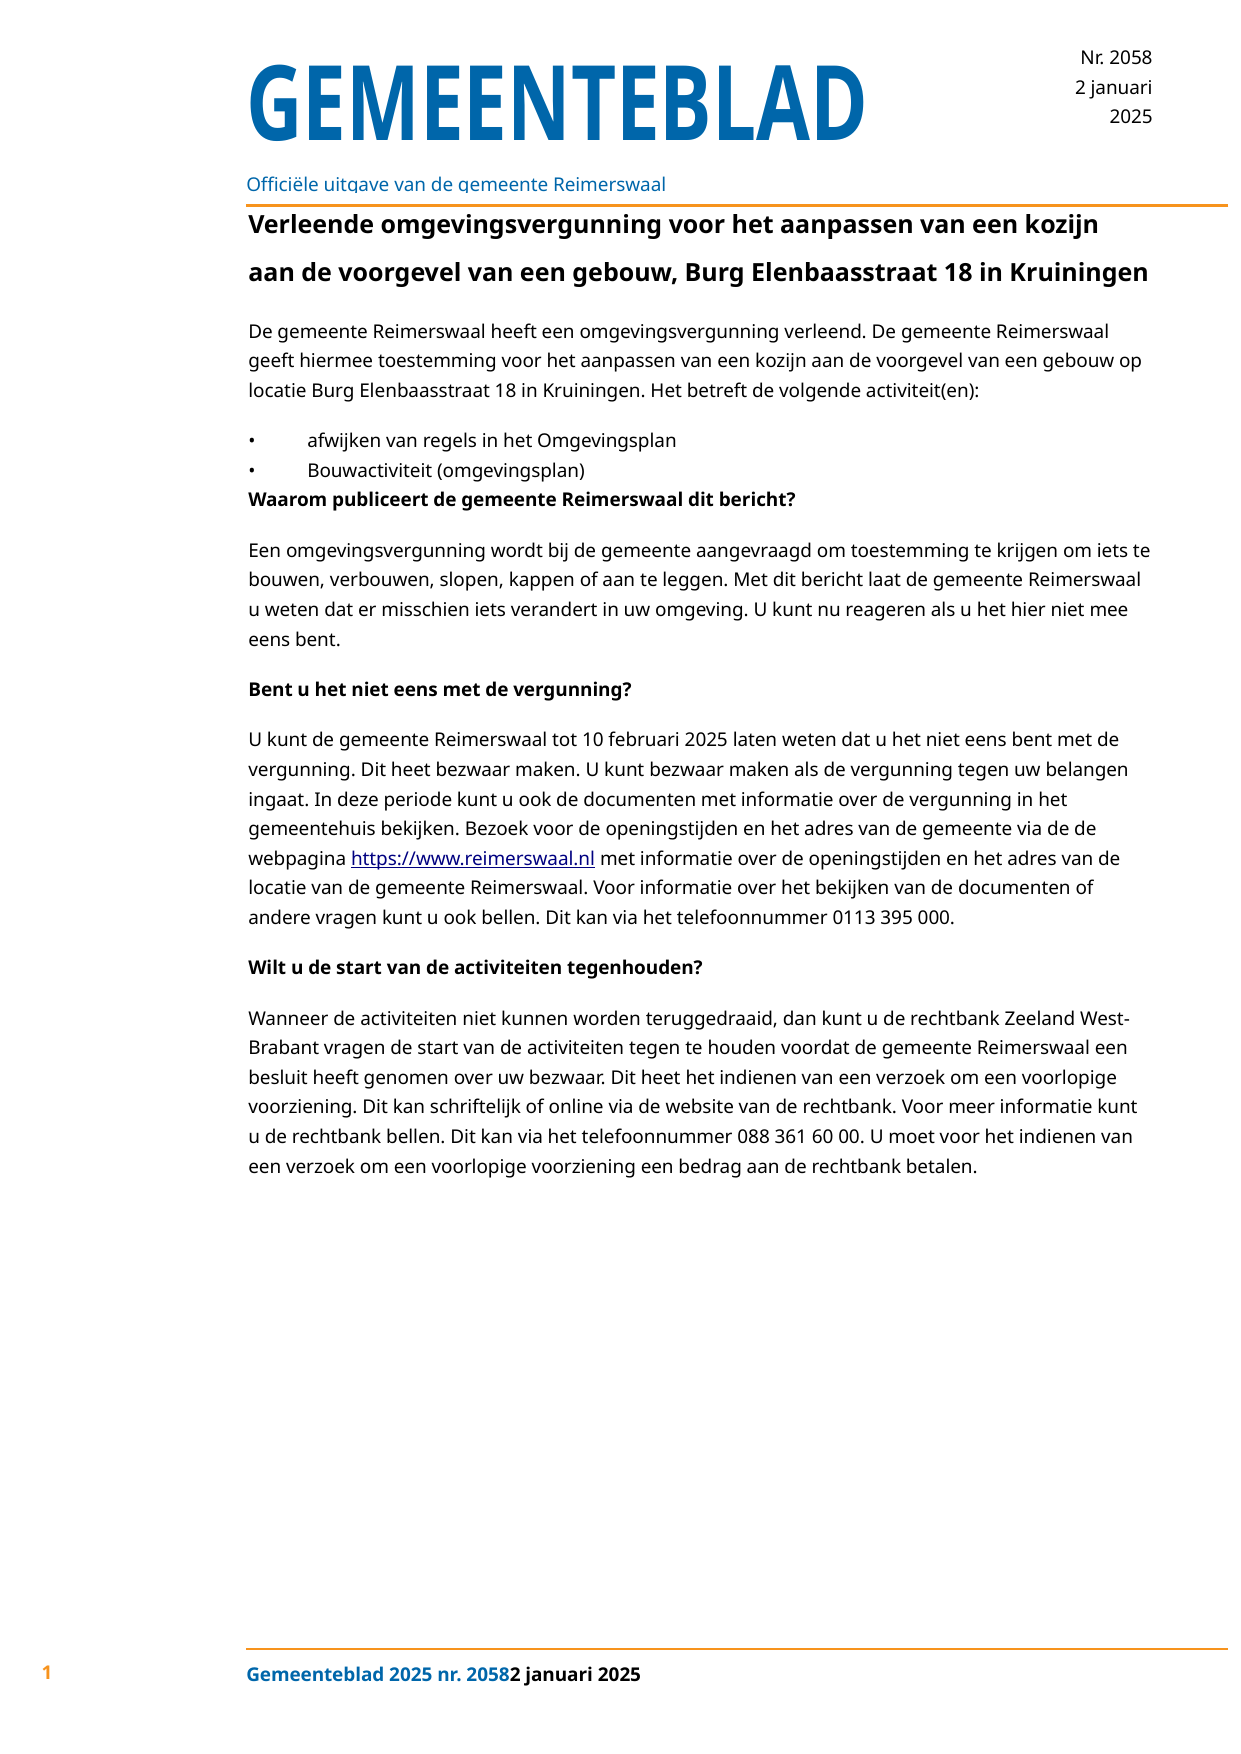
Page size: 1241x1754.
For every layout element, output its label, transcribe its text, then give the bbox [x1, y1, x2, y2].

picture [41, 47, 231, 172]
text De gemeente Reimerswaal heeft een omgevingsvergunning verleend. De gemeente Reimerswaal geeft hiermee toestemming voor het aanpassen van een kozijn aan de voorgevel van een gebouw op locatie Burg Elenbaasstraat 18 in Kruiningen. Het betreft de volgende activiteit(en): [248, 318, 1152, 403]
text Waarom publiceert de gemeente Reimerswaal dit bericht? [248, 487, 1152, 512]
list Bouwactiviteit (omgevingsplan) [248, 457, 1152, 483]
text Wanneer de activiteiten niet kunnen worden teruggedraaid, dan kunt u de rechtbank Zeeland West-Brabant vragen de start van de activiteiten tegen te houden voordat de gemeente Reimerswaal een besluit heeft genomen over uw bezwaar. Dit heet het indienen van een verzoek om een voorlopige voorziening. Dit kan schriftelijk of online via de website van de rechtbank. Voor meer informatie kunt u de rechtbank bellen. Dit kan via het telefoonnummer 088 361 60 00. U moet voor het indienen van een verzoek om een voorlopige voorziening een bedrag aan de rechtbank betalen. [248, 1005, 1152, 1179]
text Een omgevingsvergunning wordt bij de gemeente aangevraagd om toestemming te krijgen om iets te bouwen, verbouwen, slopen, kappen of aan te leggen. Met dit bericht laat de gemeente Reimerswaal u weten dat er misschien iets verandert in uw omgeving. U kunt nu reageren als u het hier niet mee eens bent. [248, 537, 1152, 652]
text Verleende omgevingsvergunning voor het aanpassen van een kozijn aan de voorgevel van een gebouw, Burg Elenbaasstraat 18 in Kruiningen [248, 207, 1152, 288]
text U kunt de gemeente Reimerswaal tot 10 februari 2025 laten weten dat u het niet eens bent met de vergunning. Dit heet bezwaar maken. U kunt bezwaar maken als de vergunning tegen uw belangen ingaat. In deze periode kunt u ook de documenten met informatie over de vergunning in het gemeentehuis bekijken. Bezoek voor de openingstijden en het adres van de gemeente via de de webpagina https://www.reimerswaal.nl met informatie over de openingstijden en het adres van de locatie van de gemeente Reimerswaal. Voor informatie over het bekijken van de documenten of andere vragen kunt u ook bellen. Dit kan via het telefoonnummer 0113 395 000. [248, 727, 1152, 930]
text Wilt u de start van de activiteiten tegenhouden? [248, 954, 1152, 980]
text Bent u het niet eens met de vergunning? [248, 676, 1152, 702]
list afwijken van regels in het Omgevingsplan [248, 427, 1152, 453]
